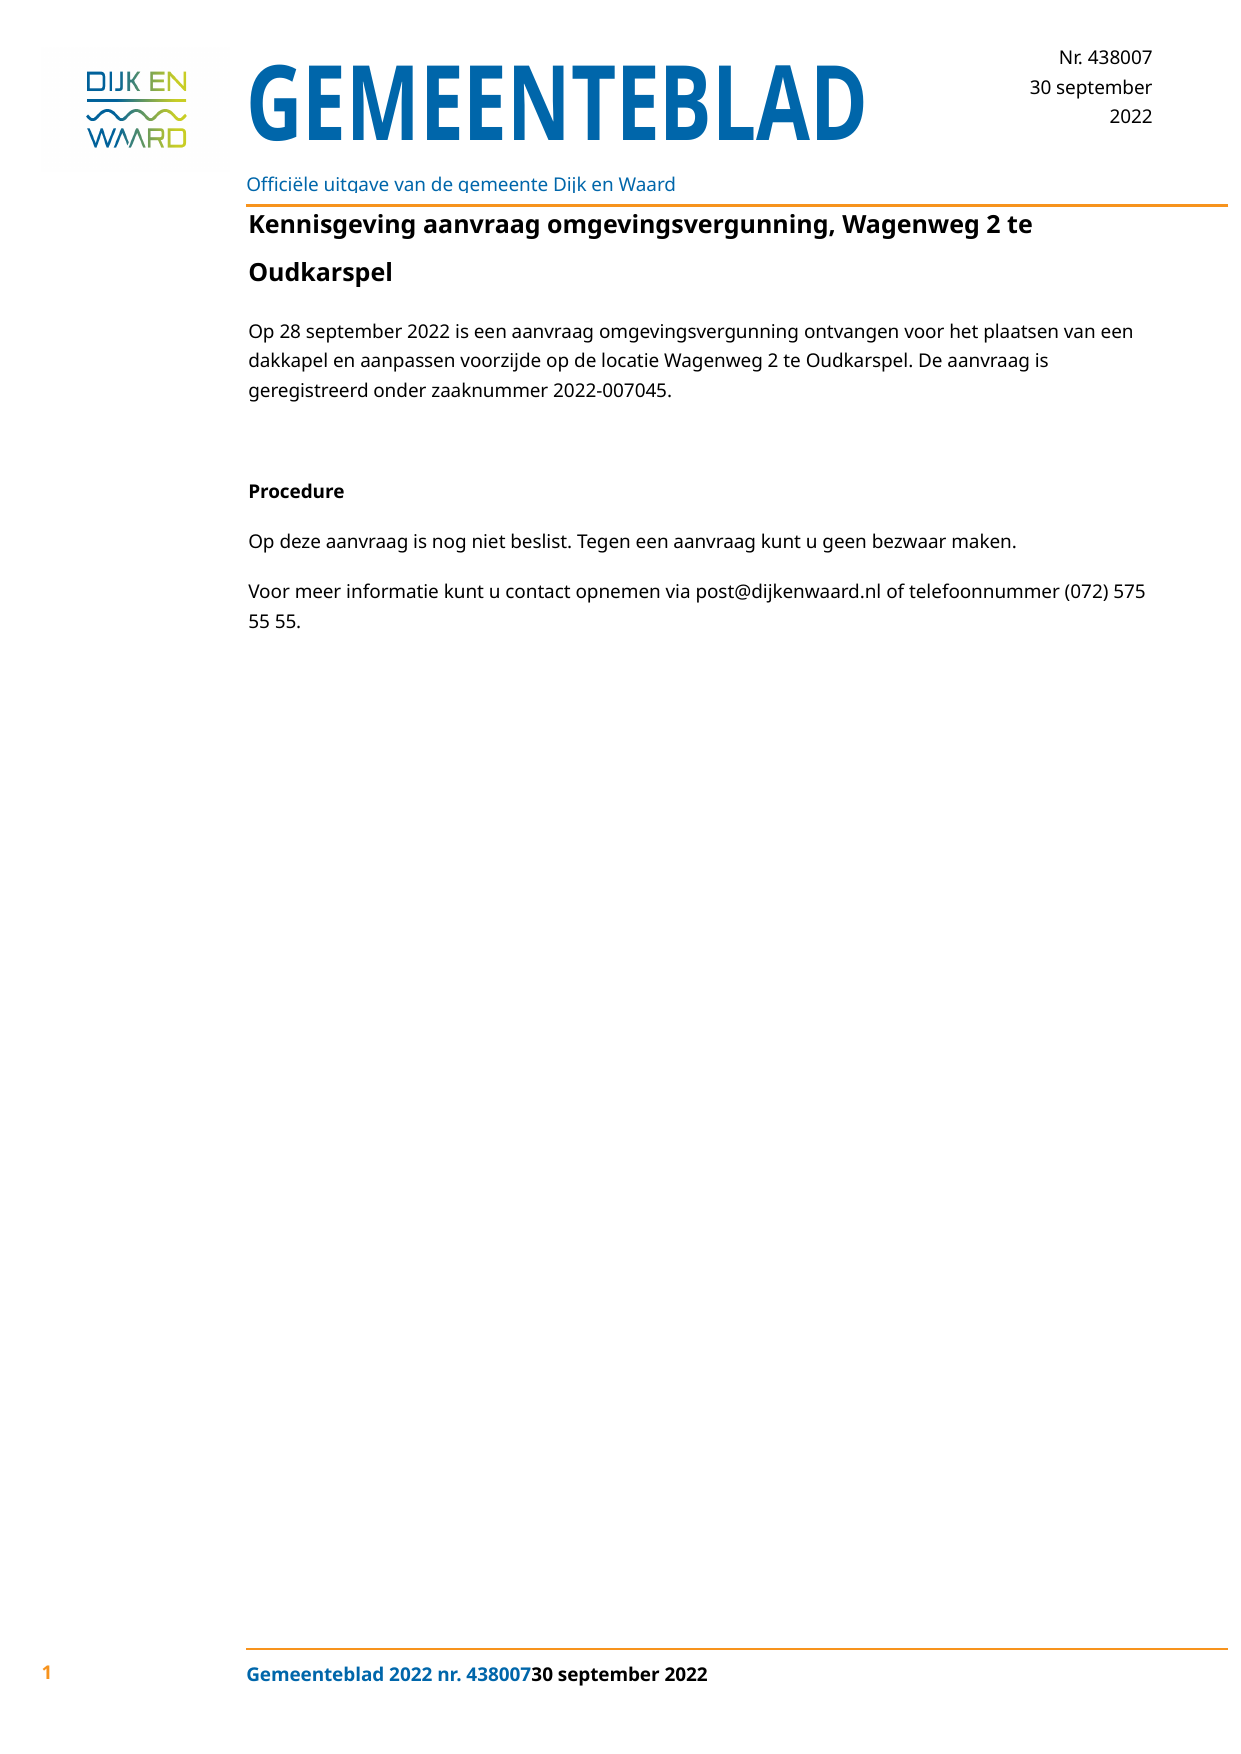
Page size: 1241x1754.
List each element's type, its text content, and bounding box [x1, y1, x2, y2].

text Procedure [248, 478, 1152, 504]
text Op deze aanvraag is nog niet beslist. Tegen een aanvraag kunt u geen bezwaar maken. [248, 528, 1152, 554]
picture [41, 47, 231, 172]
text Kennisgeving aanvraag omgevingsvergunning, Wagenweg 2 te Oudkarspel [248, 207, 1152, 288]
text Voor meer informatie kunt u contact opnemen via post@dijkenwaard.nl of telefoonnummer (072) 575 55 55. [248, 579, 1152, 634]
text Op 28 september 2022 is een aanvraag omgevingsvergunning ontvangen voor het plaatsen van een dakkapel en aanpassen voorzijde op de locatie Wagenweg 2 te Oudkarspel. De aanvraag is geregistreerd onder zaaknummer 2022-007045. [248, 318, 1152, 403]
